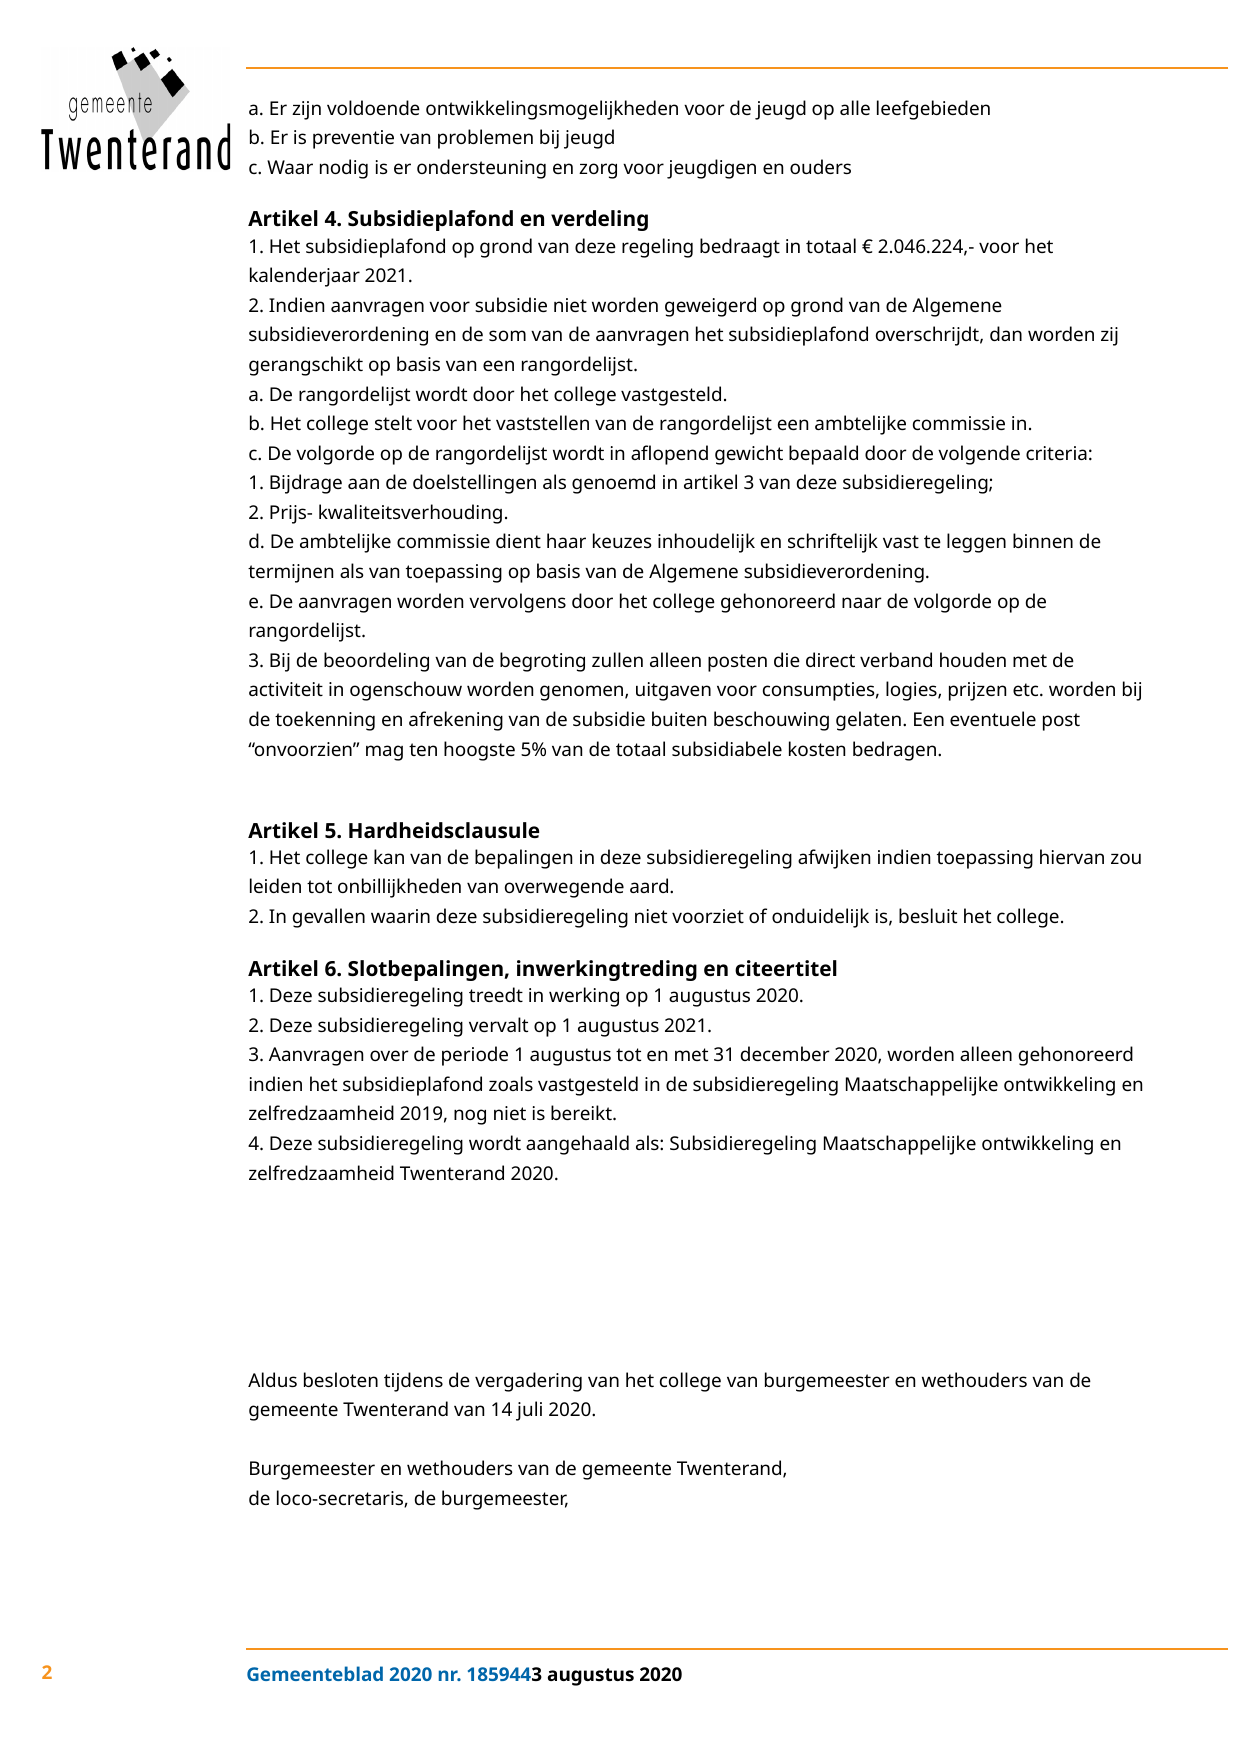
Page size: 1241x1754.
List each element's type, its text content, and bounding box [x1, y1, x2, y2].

text b. Er is preventie van problemen bij jeugd [248, 124, 1152, 150]
picture [41, 47, 231, 172]
text Artikel 5. Hardheidsclausule [248, 816, 1152, 844]
text 2. Prijs- kwaliteitsverhouding. [248, 499, 1152, 525]
text de loco-secretaris, de burgemeester, [248, 1485, 1152, 1511]
text 2. Deze subsidieregeling vervalt op 1 augustus 2021. [248, 1012, 1152, 1037]
text Aldus besloten tijdens de vergadering van het college van burgemeester en wethouders van de gemeente Twenterand van 14 juli 2020. [248, 1367, 1152, 1422]
text 1. Deze subsidieregeling treedt in werking op 1 augustus 2020. [248, 982, 1152, 1008]
text 1. Het subsidieplafond op grond van deze regeling bedraagt in totaal € 2.046.224,- voor het kalenderjaar 2021. [248, 233, 1152, 288]
text a. Er zijn voldoende ontwikkelingsmogelijkheden voor de jeugd op alle leefgebieden [248, 95, 1152, 121]
text e. De aanvragen worden vervolgens door het college gehonoreerd naar de volgorde op de rangordelijst. [248, 588, 1152, 643]
text c. De volgorde op de rangordelijst wordt in aflopend gewicht bepaald door de volgende criteria: [248, 440, 1152, 466]
text 3. Bij de beoordeling van de begroting zullen alleen posten die direct verband houden met de activiteit in ogenschouw worden genomen, uitgaven voor consumpties, logies, prijzen etc. worden bij de toekenning en afrekening van de subsidie buiten beschouwing gelaten. Een eventuele post “onvoorzien” mag ten hoogste 5% van de totaal subsidiabele kosten bedragen. [248, 647, 1152, 761]
text 2. In gevallen waarin deze subsidieregeling niet voorziet of onduidelijk is, besluit het college. [248, 903, 1152, 929]
text 1. Het college kan van de bepalingen in deze subsidieregeling afwijken indien toepassing hiervan zou leiden tot onbillijkheden van overwegende aard. [248, 844, 1152, 899]
text b. Het college stelt voor het vaststellen van de rangordelijst een ambtelijke commissie in. [248, 410, 1152, 436]
text Artikel 6. Slotbepalingen, inwerkingtreding en citeertitel [248, 954, 1152, 982]
text c. Waar nodig is er ondersteuning en zorg voor jeugdigen en ouders [248, 154, 1152, 180]
text d. De ambtelijke commissie dient haar keuzes inhoudelijk en schriftelijk vast te leggen binnen de termijnen als van toepassing op basis van de Algemene subsidieverordening. [248, 529, 1152, 584]
text 3. Aanvragen over de periode 1 augustus tot en met 31 december 2020, worden alleen gehonoreerd indien het subsidieplafond zoals vastgesteld in de subsidieregeling Maatschappelijke ontwikkeling en zelfredzaamheid 2019, nog niet is bereikt. [248, 1041, 1152, 1126]
text 2. Indien aanvragen voor subsidie niet worden geweigerd op grond van de Algemene subsidieverordening en de som van de aanvragen het subsidieplafond overschrijdt, dan worden zij gerangschikt op basis van een rangordelijst. [248, 292, 1152, 377]
text Burgemeester en wethouders van de gemeente Twenterand, [248, 1456, 1152, 1481]
text 4. Deze subsidieregeling wordt aangehaald als: Subsidieregeling Maatschappelijke ontwikkeling en zelfredzaamheid Twenterand 2020. [248, 1130, 1152, 1185]
text a. De rangordelijst wordt door het college vastgesteld. [248, 381, 1152, 406]
text Artikel 4. Subsidieplafond en verdeling [248, 204, 1152, 233]
text 1. Bijdrage aan de doelstellingen als genoemd in artikel 3 van deze subsidieregeling; [248, 469, 1152, 495]
